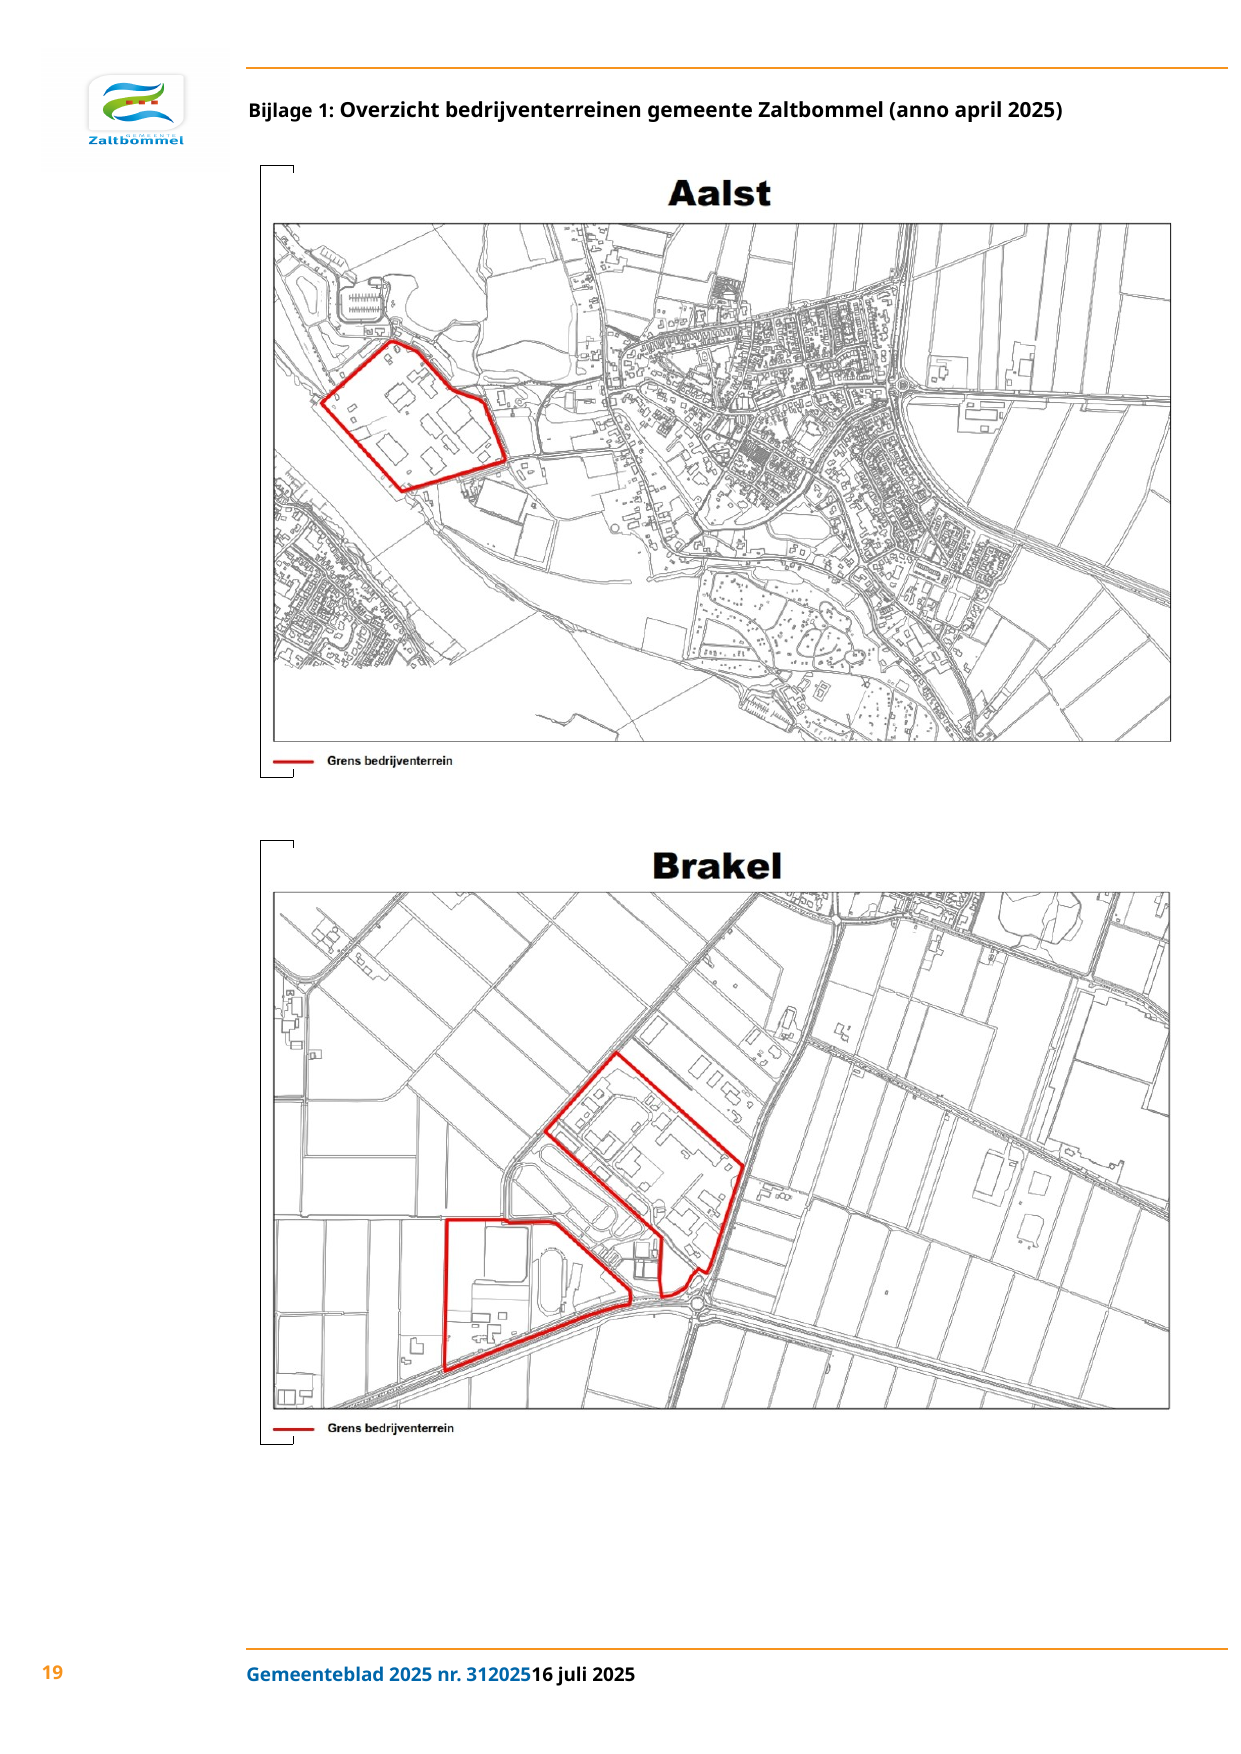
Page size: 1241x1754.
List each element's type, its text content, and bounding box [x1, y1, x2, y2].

picture [268, 173, 1173, 769]
picture [41, 47, 231, 172]
text Bijlage 1: Overzicht bedrijventerreinen gemeente Zaltbommel (anno april 2025) [248, 95, 1152, 123]
picture [268, 848, 1173, 1436]
